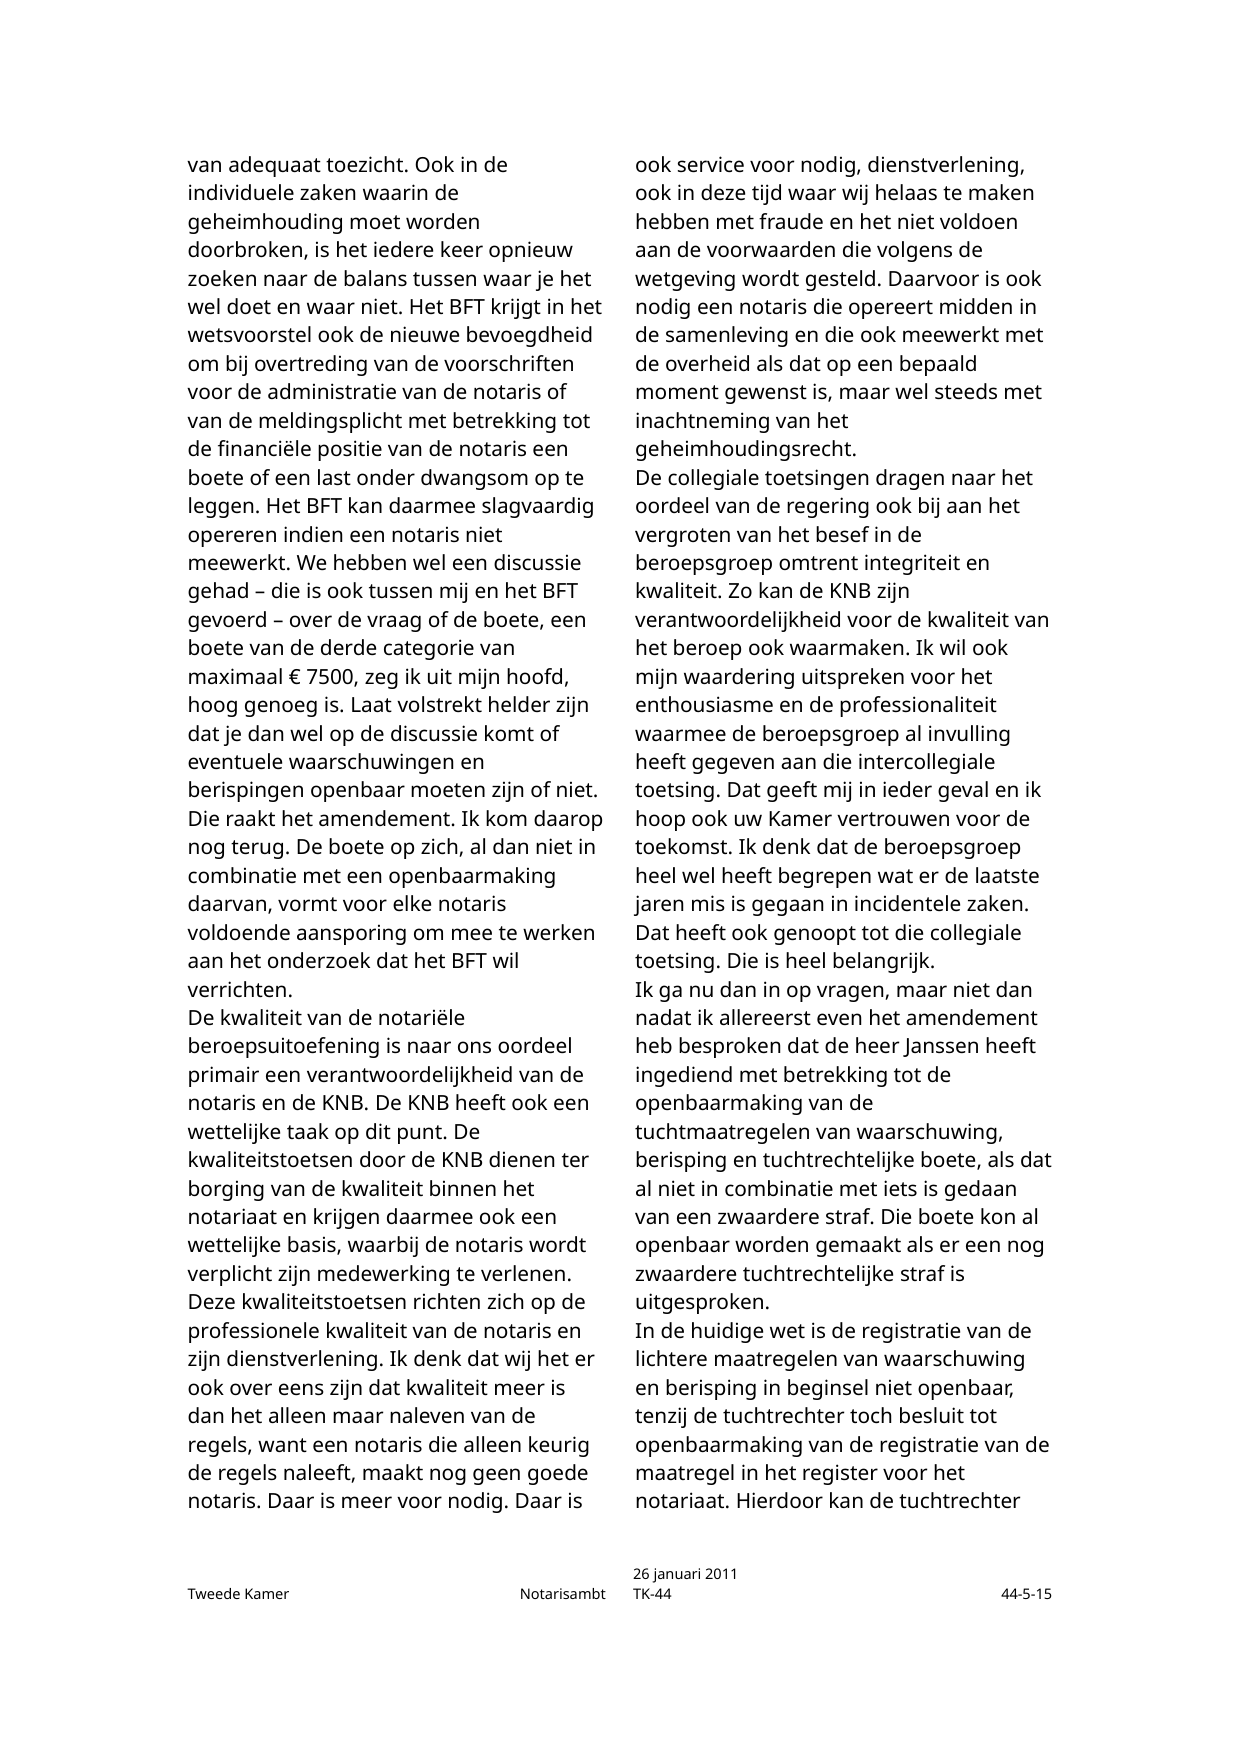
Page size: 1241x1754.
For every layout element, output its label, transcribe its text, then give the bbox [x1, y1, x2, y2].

text In de huidige wet is de registratie van de lichtere maatregelen van waarschuwing en berisping in beginsel niet openbaar, tenzij de tuchtrechter toch besluit tot openbaarmaking van de registratie van de maatregel in het register voor het notariaat. Hierdoor kan de tuchtrechter [635, 1316, 1053, 1515]
text ook service voor nodig, dienstverlening, ook in deze tijd waar wij helaas te maken hebben met fraude en het niet voldoen aan de voorwaarden die volgens de wetgeving wordt gesteld. Daarvoor is ook nodig een notaris die opereert midden in de samenleving en die ook meewerkt met de overheid als dat op een bepaald moment gewenst is, maar wel steeds met inachtneming van het geheimhoudingsrecht. [635, 150, 1053, 463]
text Ik ga nu dan in op vragen, maar niet dan nadat ik allereerst even het amendement heb besproken dat de heer Janssen heeft ingediend met betrekking tot de openbaarmaking van de tuchtmaatregelen van waarschuwing, berisping en tuchtrechtelijke boete, als dat al niet in combinatie met iets is gedaan van een zwaardere straf. Die boete kon al openbaar worden gemaakt als er een nog zwaardere tuchtrechtelijke straf is uitgesproken. [635, 975, 1053, 1316]
text De kwaliteit van de notariële beroepsuitoefening is naar ons oordeel primair een verantwoordelijkheid van de notaris en de KNB. De KNB heeft ook een wettelijke taak op dit punt. De kwaliteitstoetsen door de KNB dienen ter borging van de kwaliteit binnen het notariaat en krijgen daarmee ook een wettelijke basis, waarbij de notaris wordt verplicht zijn medewerking te verlenen. Deze kwaliteitstoetsen richten zich op de professionele kwaliteit van de notaris en zijn dienstverlening. Ik denk dat wij het er ook over eens zijn dat kwaliteit meer is dan het alleen maar naleven van de regels, want een notaris die alleen keurig de regels naleeft, maakt nog geen goede notaris. Daar is meer voor nodig. Daar is [187, 1003, 605, 1515]
text van adequaat toezicht. Ook in de individuele zaken waarin de geheimhouding moet worden doorbroken, is het iedere keer opnieuw zoeken naar de balans tussen waar je het wel doet en waar niet. Het BFT krijgt in het wetsvoorstel ook de nieuwe bevoegdheid om bij overtreding van de voorschriften voor de administratie van de notaris of van de meldingsplicht met betrekking tot de financiële positie van de notaris een boete of een last onder dwangsom op te leggen. Het BFT kan daarmee slagvaardig opereren indien een notaris niet meewerkt. We hebben wel een discussie gehad – die is ook tussen mij en het BFT gevoerd – over de vraag of de boete, een boete van de derde categorie van maximaal € 7500, zeg ik uit mijn hoofd, hoog genoeg is. Laat volstrekt helder zijn dat je dan wel op de discussie komt of eventuele waarschuwingen en berispingen openbaar moeten zijn of niet. Die raakt het amendement. Ik kom daarop nog terug. De boete op zich, al dan niet in combinatie met een openbaarmaking daarvan, vormt voor elke notaris voldoende aansporing om mee te werken aan het onderzoek dat het BFT wil verrichten. [187, 150, 605, 1003]
text De collegiale toetsingen dragen naar het oordeel van de regering ook bij aan het vergroten van het besef in de beroepsgroep omtrent integriteit en kwaliteit. Zo kan de KNB zijn verantwoordelijkheid voor de kwaliteit van het beroep ook waarmaken. Ik wil ook mijn waardering uitspreken voor het enthousiasme en de professionaliteit waarmee de beroepsgroep al invulling heeft gegeven aan die intercollegiale toetsing. Dat geeft mij in ieder geval en ik hoop ook uw Kamer vertrouwen voor de toekomst. Ik denk dat de beroepsgroep heel wel heeft begrepen wat er de laatste jaren mis is gegaan in incidentele zaken. Dat heeft ook genoopt tot die collegiale toetsing. Die is heel belangrijk. [635, 463, 1053, 975]
